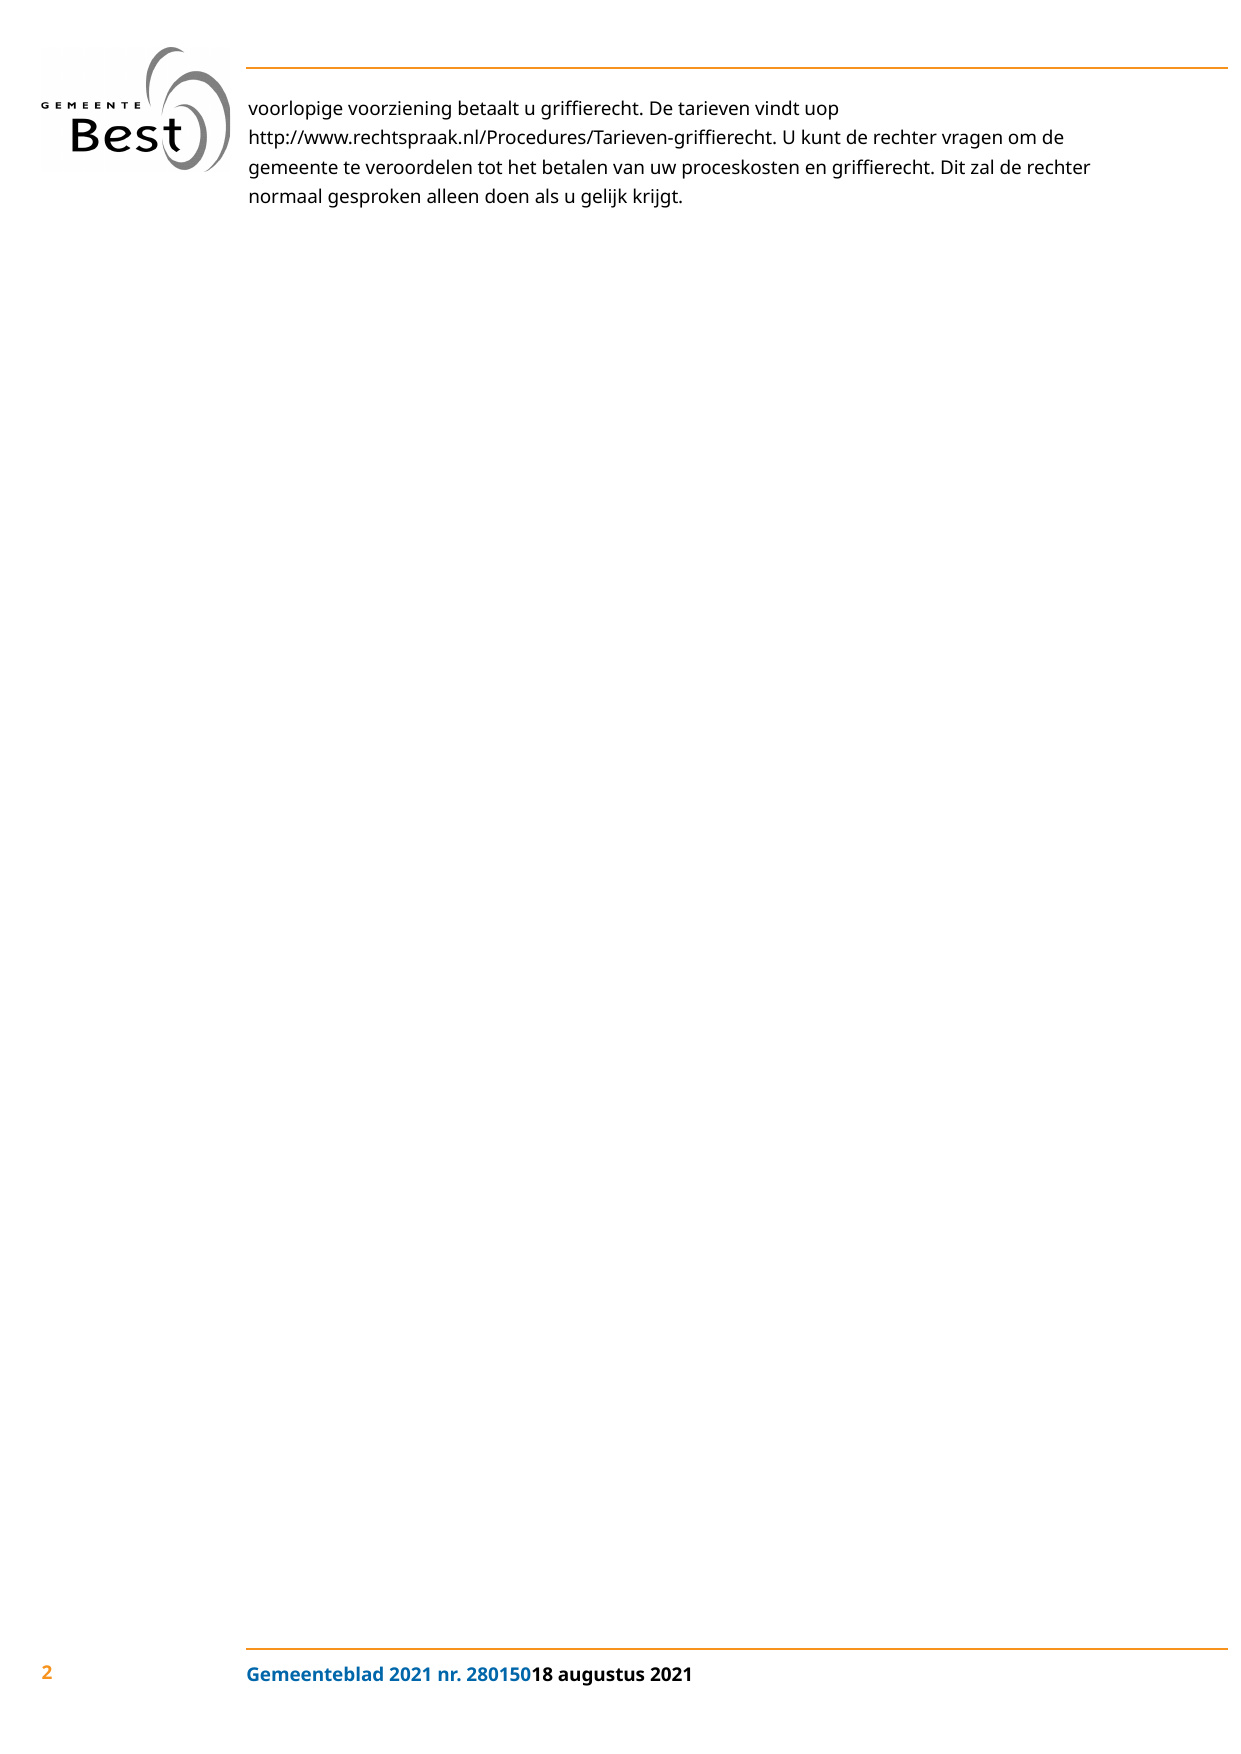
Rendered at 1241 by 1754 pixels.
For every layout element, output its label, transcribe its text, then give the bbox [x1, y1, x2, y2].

text voorlopige voorziening betaalt u griffierecht. De tarieven vindt uop http://www.rechtspraak.nl/Procedures/Tarieven-griffierecht. U kunt de rechter vragen om de gemeente te veroordelen tot het betalen van uw proceskosten en griffierecht. Dit zal de rechter normaal gesproken alleen doen als u gelijk krijgt. [248, 95, 1152, 209]
picture [41, 47, 231, 172]
